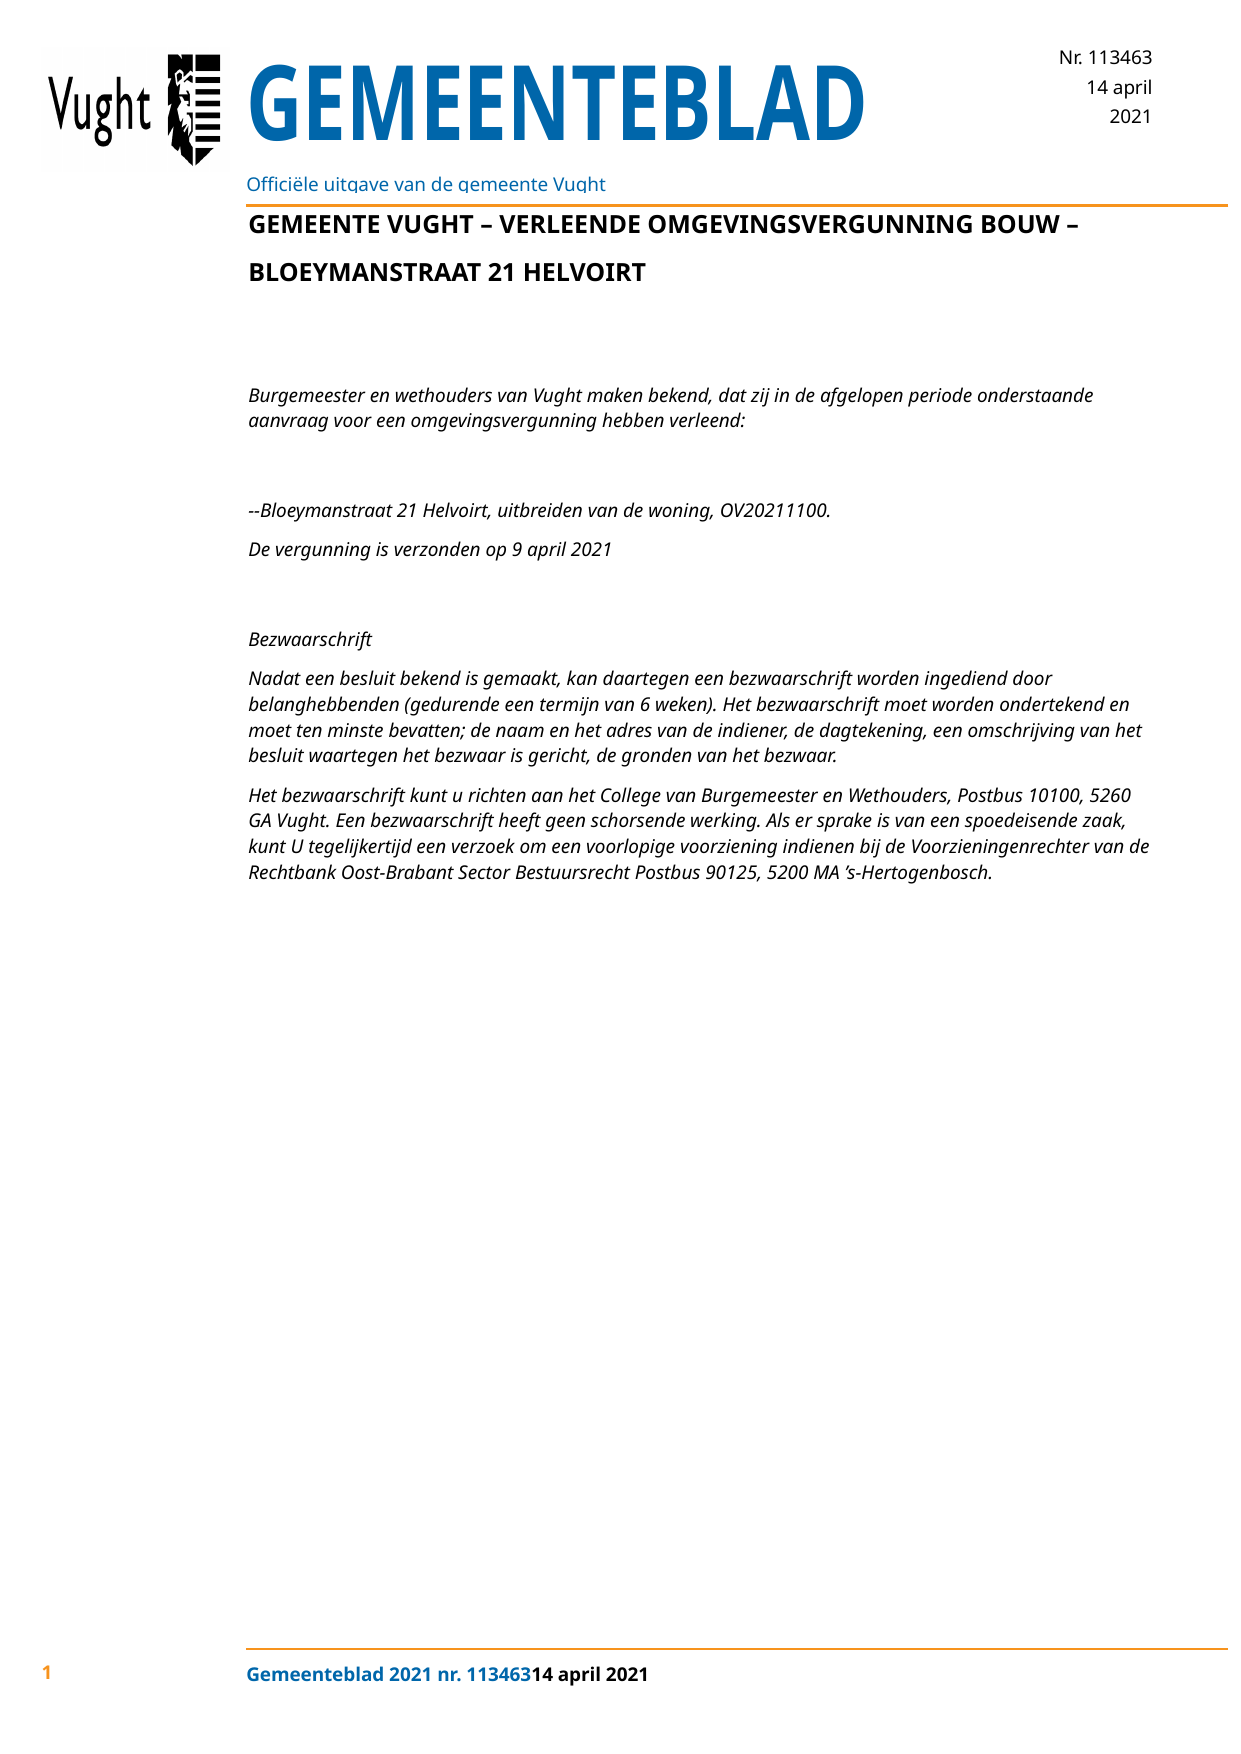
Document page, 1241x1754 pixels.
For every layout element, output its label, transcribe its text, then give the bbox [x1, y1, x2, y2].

text Nadat een besluit bekend is gemaakt, kan daartegen een bezwaarschrift worden ingediend door belanghebbenden (gedurende een termijn van 6 weken). Het bezwaarschrift moet worden ondertekend en moet ten minste bevatten; de naam en het adres van de indiener, de dagtekening, een omschrijving van het besluit waartegen het bezwaar is gericht, de gronden van het bezwaar. [248, 666, 1152, 768]
text Bezwaarschrift [248, 626, 1152, 652]
text Burgemeester en wethouders van Vught maken bekend, dat zij in de afgelopen periode onderstaande aanvraag voor een omgevingsvergunning hebben verleend: [248, 382, 1152, 433]
text De vergunning is verzonden op 9 april 2021 [248, 537, 1152, 562]
picture [41, 47, 231, 172]
text Het bezwaarschrift kunt u richten aan het College van Burgemeester en Wethouders, Postbus 10100, 5260 GA Vught. Een bezwaarschrift heeft geen schorsende werking. Als er sprake is van een spoedeisende zaak, kunt U tegelijkertijd een verzoek om een voorlopige voorziening indienen bij de Voorzieningenrechter van de Rechtbank Oost-Brabant Sector Bestuursrecht Postbus 90125, 5200 MA ’s-Hertogenbosch. [248, 782, 1152, 885]
text --Bloeymanstraat 21 Helvoirt, uitbreiden van de woning, OV20211100. [248, 497, 1152, 523]
text GEMEENTE VUGHT – VERLEENDE OMGEVINGSVERGUNNING BOUW – BLOEYMANSTRAAT 21 HELVOIRT [248, 207, 1152, 288]
